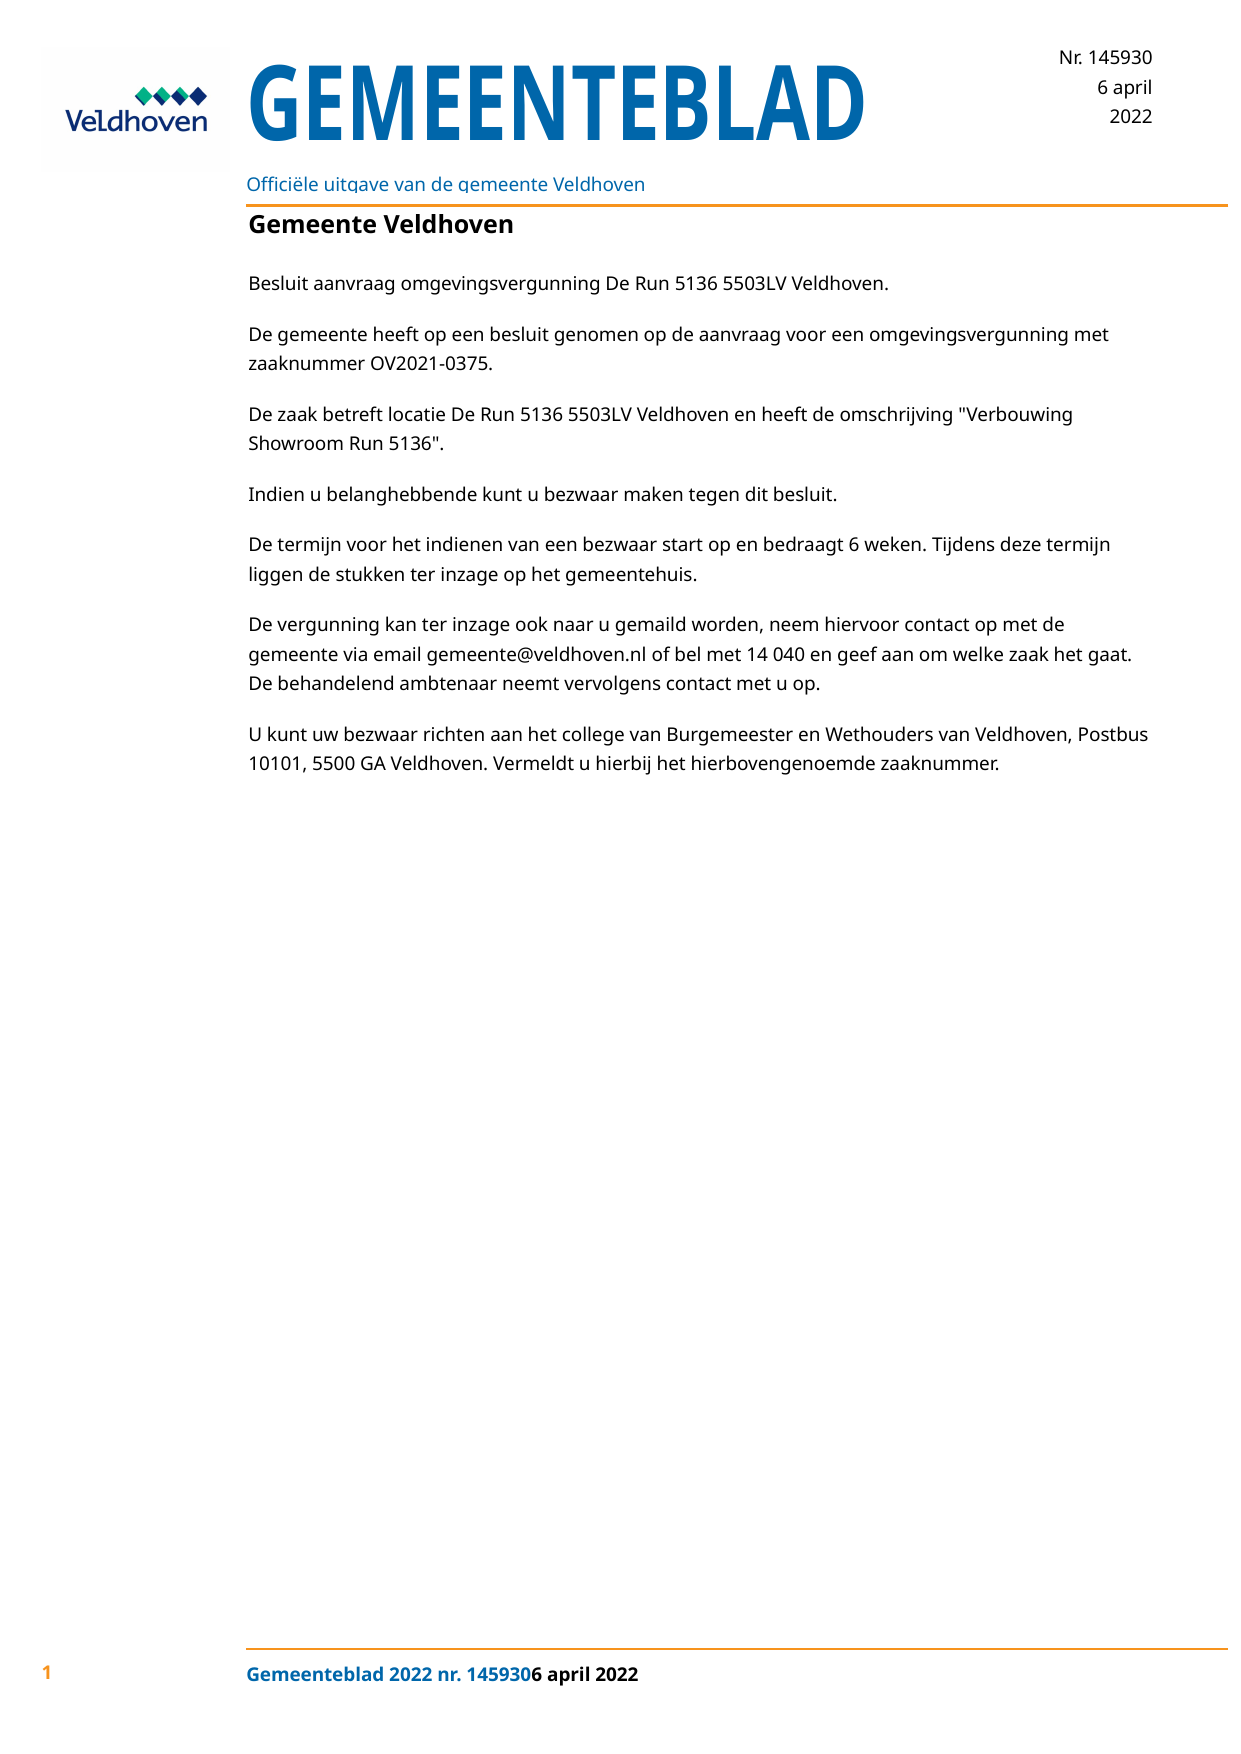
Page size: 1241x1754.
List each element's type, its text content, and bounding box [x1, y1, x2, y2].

text De vergunning kan ter inzage ook naar u gemaild worden, neem hiervoor contact op met de gemeente via email gemeente@veldhoven.nl of bel met 14 040 en geef aan om welke zaak het gaat. De behandelend ambtenaar neemt vervolgens contact met u op. [248, 611, 1152, 696]
text De zaak betreft locatie De Run 5136 5503LV Veldhoven en heeft de omschrijving "Verbouwing Showroom Run 5136". [248, 401, 1152, 456]
text U kunt uw bezwaar richten aan het college van Burgemeester en Wethouders van Veldhoven, Postbus 10101, 5500 GA Veldhoven. Vermeldt u hierbij het hierbovengenoemde zaaknummer. [248, 721, 1152, 776]
text De termijn voor het indienen van een bezwaar start op en bedraagt 6 weken. Tijdens deze termijn liggen de stukken ter inzage op het gemeentehuis. [248, 531, 1152, 586]
text Indien u belanghebbende kunt u bezwaar maken tegen dit besluit. [248, 481, 1152, 506]
picture [41, 47, 231, 172]
text De gemeente heeft op een besluit genomen op de aanvraag voor een omgevingsvergunning met zaaknummer OV2021-0375. [248, 321, 1152, 376]
text Gemeente Veldhoven [248, 207, 1152, 241]
text Besluit aanvraag omgevingsvergunning De Run 5136 5503LV Veldhoven. [248, 270, 1152, 296]
